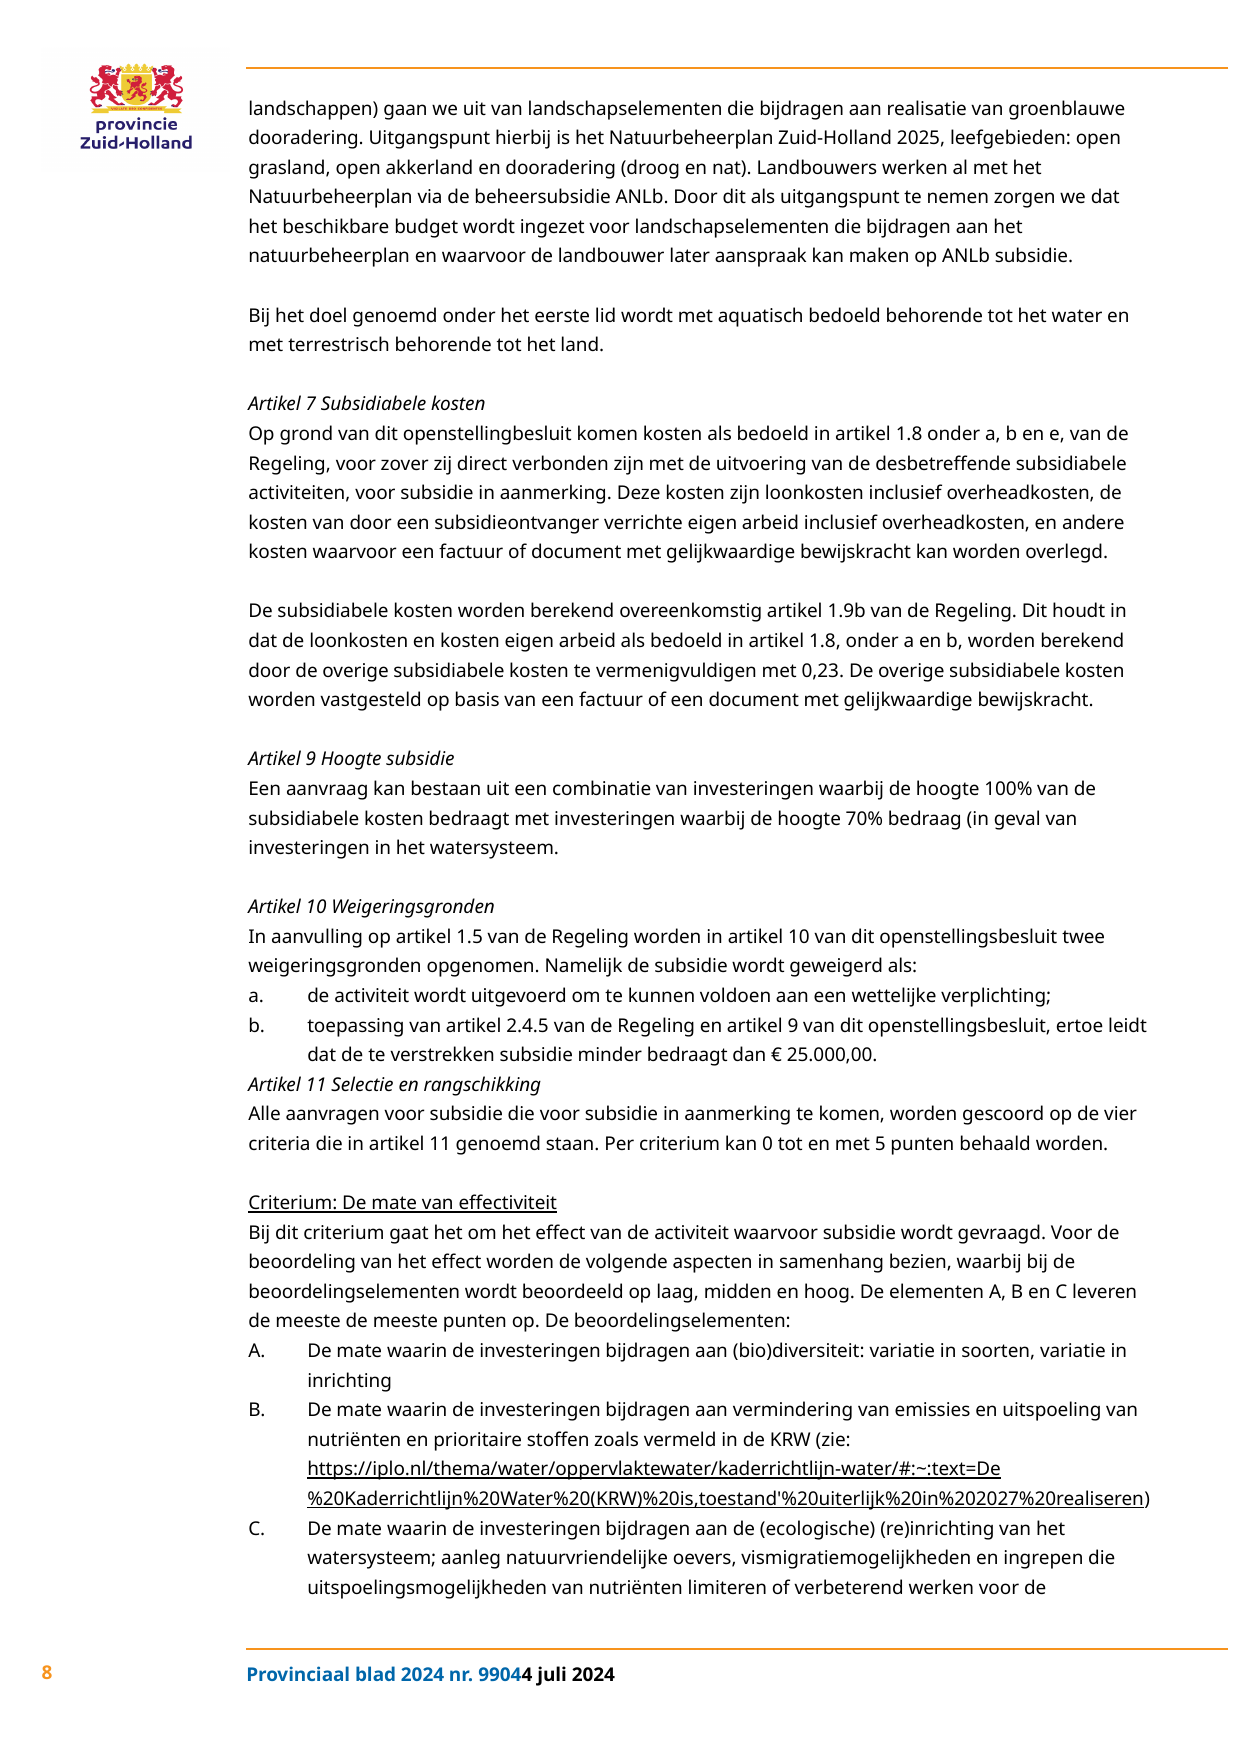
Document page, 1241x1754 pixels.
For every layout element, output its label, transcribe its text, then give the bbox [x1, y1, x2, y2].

text Op grond van dit openstellingbesluit komen kosten als bedoeld in artikel 1.8 onder a, b en e, van de Regeling, voor zover zij direct verbonden zijn met de uitvoering van de desbetreffende subsidiabele activiteiten, voor subsidie in aanmerking. Deze kosten zijn loonkosten inclusief overheadkosten, de kosten van door een subsidieontvanger verrichte eigen arbeid inclusief overheadkosten, en andere kosten waarvoor een factuur of document met gelijkwaardige bewijskracht kan worden overlegd. [248, 420, 1152, 564]
list de activiteit wordt uitgevoerd om te kunnen voldoen aan een wettelijke verplichting; [248, 982, 1152, 1008]
text Bij het doel genoemd onder het eerste lid wordt met aquatisch bedoeld behorende tot het water en met terrestrisch behorende tot het land. [248, 302, 1152, 357]
text Artikel 10 Weigeringsgronden [248, 893, 1152, 919]
text De subsidiabele kosten worden berekend overeenkomstig artikel 1.9b van de Regeling. Dit houdt in dat de loonkosten en kosten eigen arbeid als bedoeld in artikel 1.8, onder a en b, worden berekend door de overige subsidiabele kosten te vermenigvuldigen met 0,23. De overige subsidiabele kosten worden vastgesteld op basis van een factuur of een document met gelijkwaardige bewijskracht. [248, 598, 1152, 712]
text Criterium: De mate van effectiviteit [248, 1189, 1152, 1215]
text Artikel 9 Hoogte subsidie [248, 746, 1152, 771]
list De mate waarin de investeringen bijdragen aan de (ecologische) (re)inrichting van het watersysteem; aanleg natuurvriendelijke oevers, vismigratiemogelijkheden en ingrepen die uitspoelingsmogelijkheden van nutriënten limiteren of verbeterend werken voor de [248, 1515, 1152, 1600]
text Alle aanvragen voor subsidie die voor subsidie in aanmerking te komen, worden gescoord op de vier criteria die in artikel 11 genoemd staan. Per criterium kan 0 tot en met 5 punten behaald worden. [248, 1101, 1152, 1156]
text Artikel 7 Subsidiabele kosten [248, 391, 1152, 416]
text In aanvulling op artikel 1.5 van de Regeling worden in artikel 10 van dit openstellingsbesluit twee weigeringsgronden opgenomen. Namelijk de subsidie wordt geweigerd als: [248, 923, 1152, 978]
list De mate waarin de investeringen bijdragen aan (bio)diversiteit: variatie in soorten, variatie in inrichting [248, 1337, 1152, 1393]
list De mate waarin de investeringen bijdragen aan vermindering van emissies en uitspoeling van nutriënten en prioritaire stoffen zoals vermeld in de KRW (zie: https://iplo.nl/thema/water/oppervlaktewater/kaderrichtlijn-water/#:~:text=De%20Kaderrichtlijn%20Water%20(KRW)%20is,toestand'%20uiterlijk%20in%202027%20realiseren) [248, 1396, 1152, 1511]
text landschappen) gaan we uit van landschapselementen die bijdragen aan realisatie van groenblauwe dooradering. Uitgangspunt hierbij is het Natuurbeheerplan Zuid-Holland 2025, leefgebieden: open grasland, open akkerland en dooradering (droog en nat). Landbouwers werken al met het Natuurbeheerplan via de beheersubsidie ANLb. Door dit als uitgangspunt te nemen zorgen we dat het beschikbare budget wordt ingezet voor landschapselementen die bijdragen aan het natuurbeheerplan en waarvoor de landbouwer later aanspraak kan maken op ANLb subsidie. [248, 95, 1152, 268]
list toepassing van artikel 2.4.5 van de Regeling en artikel 9 van dit openstellingsbesluit, ertoe leidt dat de te verstrekken subsidie minder bedraagt dan € 25.000,00. [248, 1012, 1152, 1067]
text Artikel 11 Selectie en rangschikking [248, 1071, 1152, 1097]
text Een aanvraag kan bestaan uit een combinatie van investeringen waarbij de hoogte 100% van de subsidiabele kosten bedraagt met investeringen waarbij de hoogte 70% bedraag (in geval van investeringen in het watersysteem. [248, 775, 1152, 860]
text Bij dit criterium gaat het om het effect van de activiteit waarvoor subsidie wordt gevraagd. Voor de beoordeling van het effect worden de volgende aspecten in samenhang bezien, waarbij bij de beoordelingselementen wordt beoordeeld op laag, midden en hoog. De elementen A, B en C leveren de meeste de meeste punten op. De beoordelingselementen: [248, 1219, 1152, 1333]
picture [41, 47, 231, 172]
